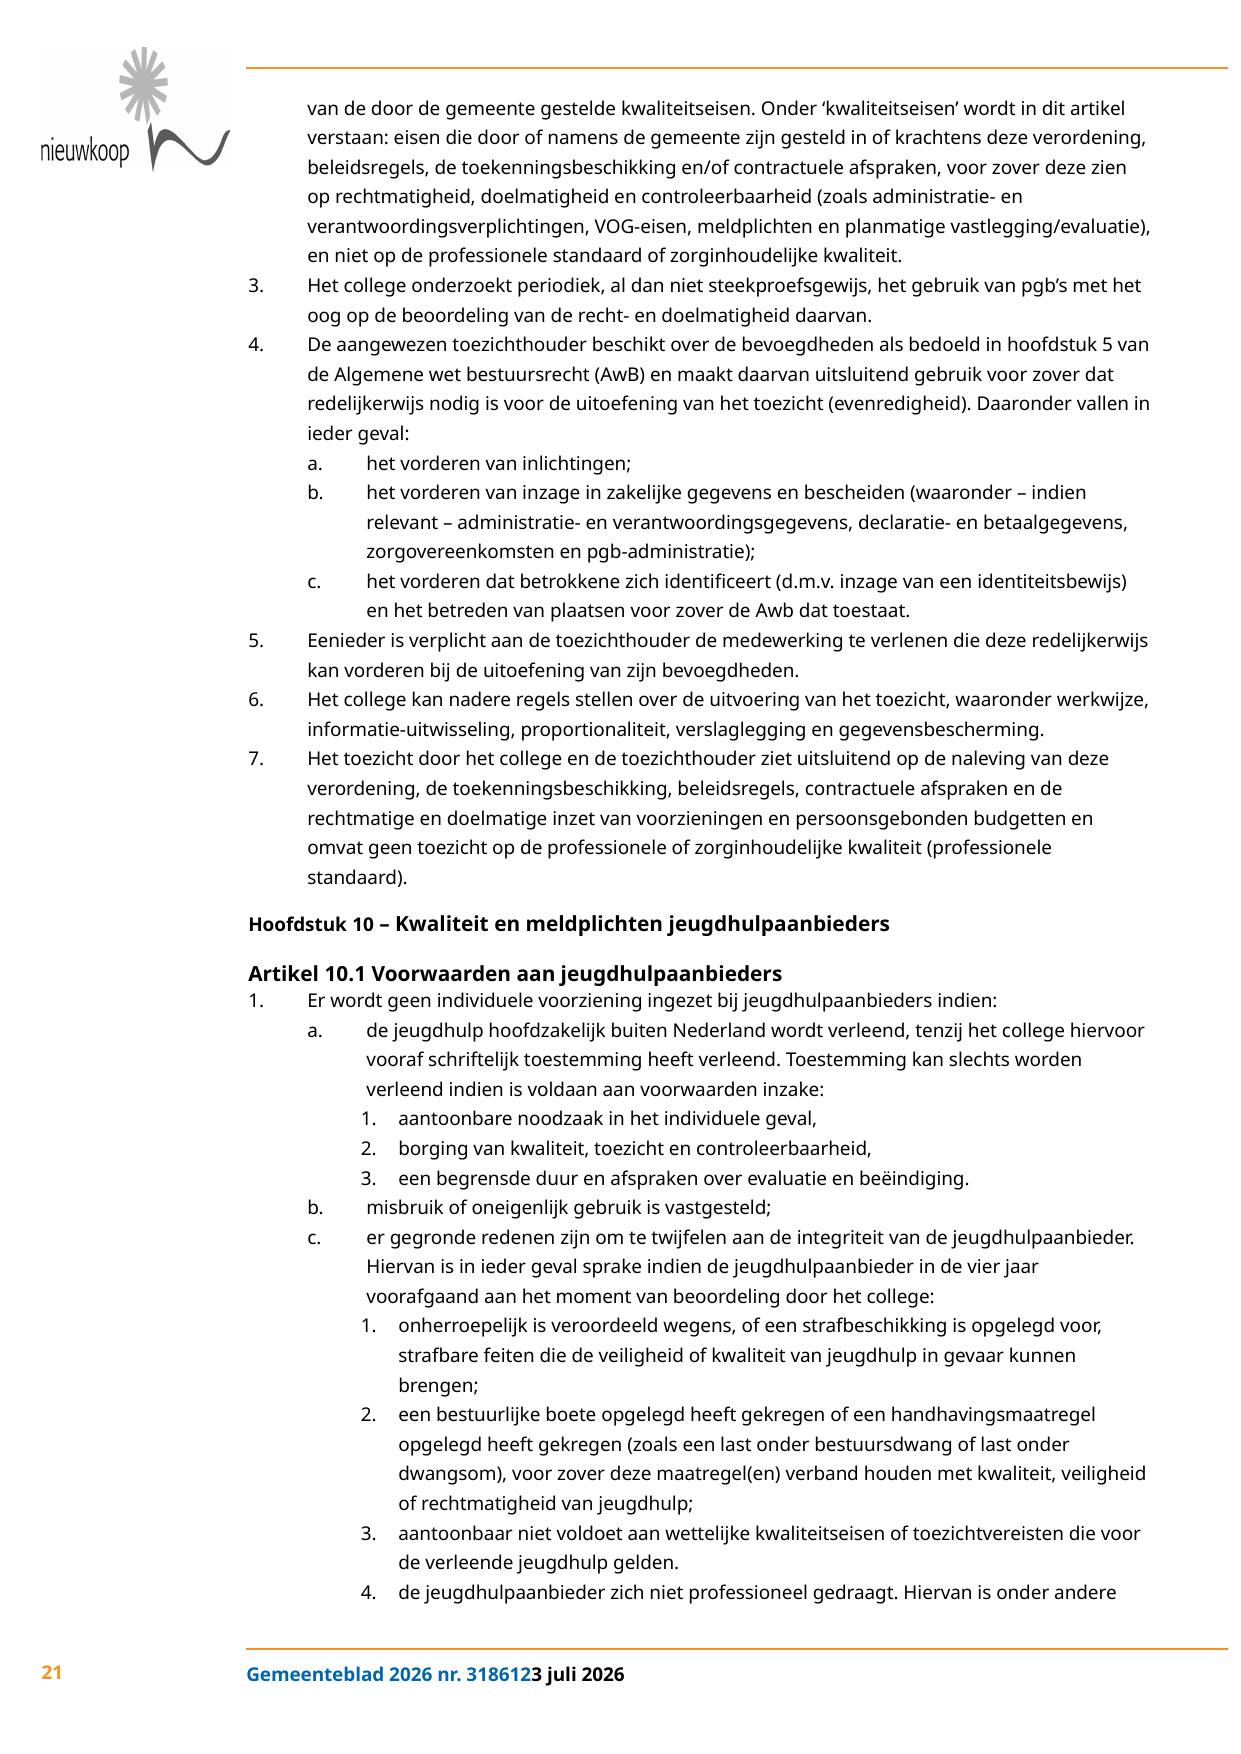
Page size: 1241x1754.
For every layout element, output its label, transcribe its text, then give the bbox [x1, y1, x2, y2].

list aantoonbaar niet voldoet aan wettelijke kwaliteitseisen of toezichtvereisten die voor de verleende jeugdhulp gelden. [361, 1520, 1152, 1575]
text Hoofdstuk 10 – Kwaliteit en meldplichten jeugdhulpaanbieders [248, 909, 1152, 938]
list borging van kwaliteit, toezicht en controleerbaarheid, [361, 1135, 1152, 1161]
list onherroepelijk is veroordeeld wegens, of een strafbeschikking is opgelegd voor, strafbare feiten die de veiligheid of kwaliteit van jeugdhulp in gevaar kunnen brengen; [361, 1313, 1152, 1398]
list een bestuurlijke boete opgelegd heeft gekregen of een handhavingsmaatregel opgelegd heeft gekregen (zoals een last onder bestuursdwang of last onder dwangsom), voor zover deze maatregel(en) verband houden met kwaliteit, veiligheid of rechtmatigheid van jeugdhulp; [361, 1401, 1152, 1516]
list de jeugdhulpaanbieder zich niet professioneel gedraagt. Hiervan is onder andere [361, 1579, 1152, 1605]
list er gegronde redenen zijn om te twijfelen aan de integriteit van de jeugdhulpaanbieder. Hiervan is in ieder geval sprake indien de jeugdhulpaanbieder in de vier jaar voorafgaand aan het moment van beoordeling door het college: [307, 1224, 1152, 1309]
list het vorderen van inzage in zakelijke gegevens en bescheiden (waaronder – indien relevant – administratie- en verantwoordingsgegevens, declaratie- en betaalgegevens, zorgovereenkomsten en pgb-administratie); [307, 479, 1152, 564]
list Het college onderzoekt periodiek, al dan niet steekproefsgewijs, het gebruik van pgb’s met het oog op de beoordeling van de recht- en doelmatigheid daarvan. [248, 272, 1152, 328]
picture [41, 47, 231, 172]
list Eenieder is verplicht aan de toezichthouder de medewerking te verlenen die deze redelijkerwijs kan vorderen bij de uitoefening van zijn bevoegdheden. [248, 627, 1152, 683]
list aantoonbare noodzaak in het individuele geval, [361, 1106, 1152, 1131]
list de jeugdhulp hoofdzakelijk buiten Nederland wordt verleend, tenzij het college hiervoor vooraf schriftelijk toestemming heeft verleend. Toestemming kan slechts worden verleend indien is voldaan aan voorwaarden inzake: [307, 1017, 1152, 1102]
list De aangewezen toezichthouder beschikt over de bevoegdheden als bedoeld in hoofdstuk 5 van de Algemene wet bestuursrecht (AwB) en maakt daarvan uitsluitend gebruik voor zover dat redelijkerwijs nodig is voor de uitoefening van het toezicht (evenredigheid). Daaronder vallen in ieder geval: [248, 331, 1152, 446]
list het vorderen dat betrokkene zich identificeert (d.m.v. inzage van een identiteitsbewijs) en het betreden van plaatsen voor zover de Awb dat toestaat. [307, 568, 1152, 623]
list Het toezicht door het college en de toezichthouder ziet uitsluitend op de naleving van deze verordening, de toekenningsbeschikking, beleidsregels, contractuele afspraken en de rechtmatige en doelmatige inzet van voorzieningen en persoonsgebonden budgetten en omvat geen toezicht op de professionele of zorginhoudelijke kwaliteit (professionele standaard). [248, 746, 1152, 890]
list het vorderen van inlichtingen; [307, 450, 1152, 476]
list een begrensde duur en afspraken over evaluatie en beëindiging. [361, 1165, 1152, 1191]
list Het college kan nadere regels stellen over de uitvoering van het toezicht, waaronder werkwijze, informatie-uitwisseling, proportionaliteit, verslaglegging en gegevensbescherming. [248, 686, 1152, 742]
list van de door de gemeente gestelde kwaliteitseisen. Onder ‘kwaliteitseisen’ wordt in dit artikel verstaan: eisen die door of namens de gemeente zijn gesteld in of krachtens deze verordening, beleidsregels, de toekenningsbeschikking en/of contractuele afspraken, voor zover deze zien op rechtmatigheid, doelmatigheid en controleerbaarheid (zoals administratie- en verantwoordingsverplichtingen, VOG-eisen, meldplichten en planmatige vastlegging/evaluatie), en niet op de professionele standaard of zorginhoudelijke kwaliteit. [248, 95, 1152, 268]
list Er wordt geen individuele voorziening ingezet bij jeugdhulpaanbieders indien: [248, 987, 1152, 1013]
text Artikel 10.1 Voorwaarden aan jeugdhulpaanbieders [248, 959, 1152, 987]
list misbruik of oneigenlijk gebruik is vastgesteld; [307, 1194, 1152, 1220]
